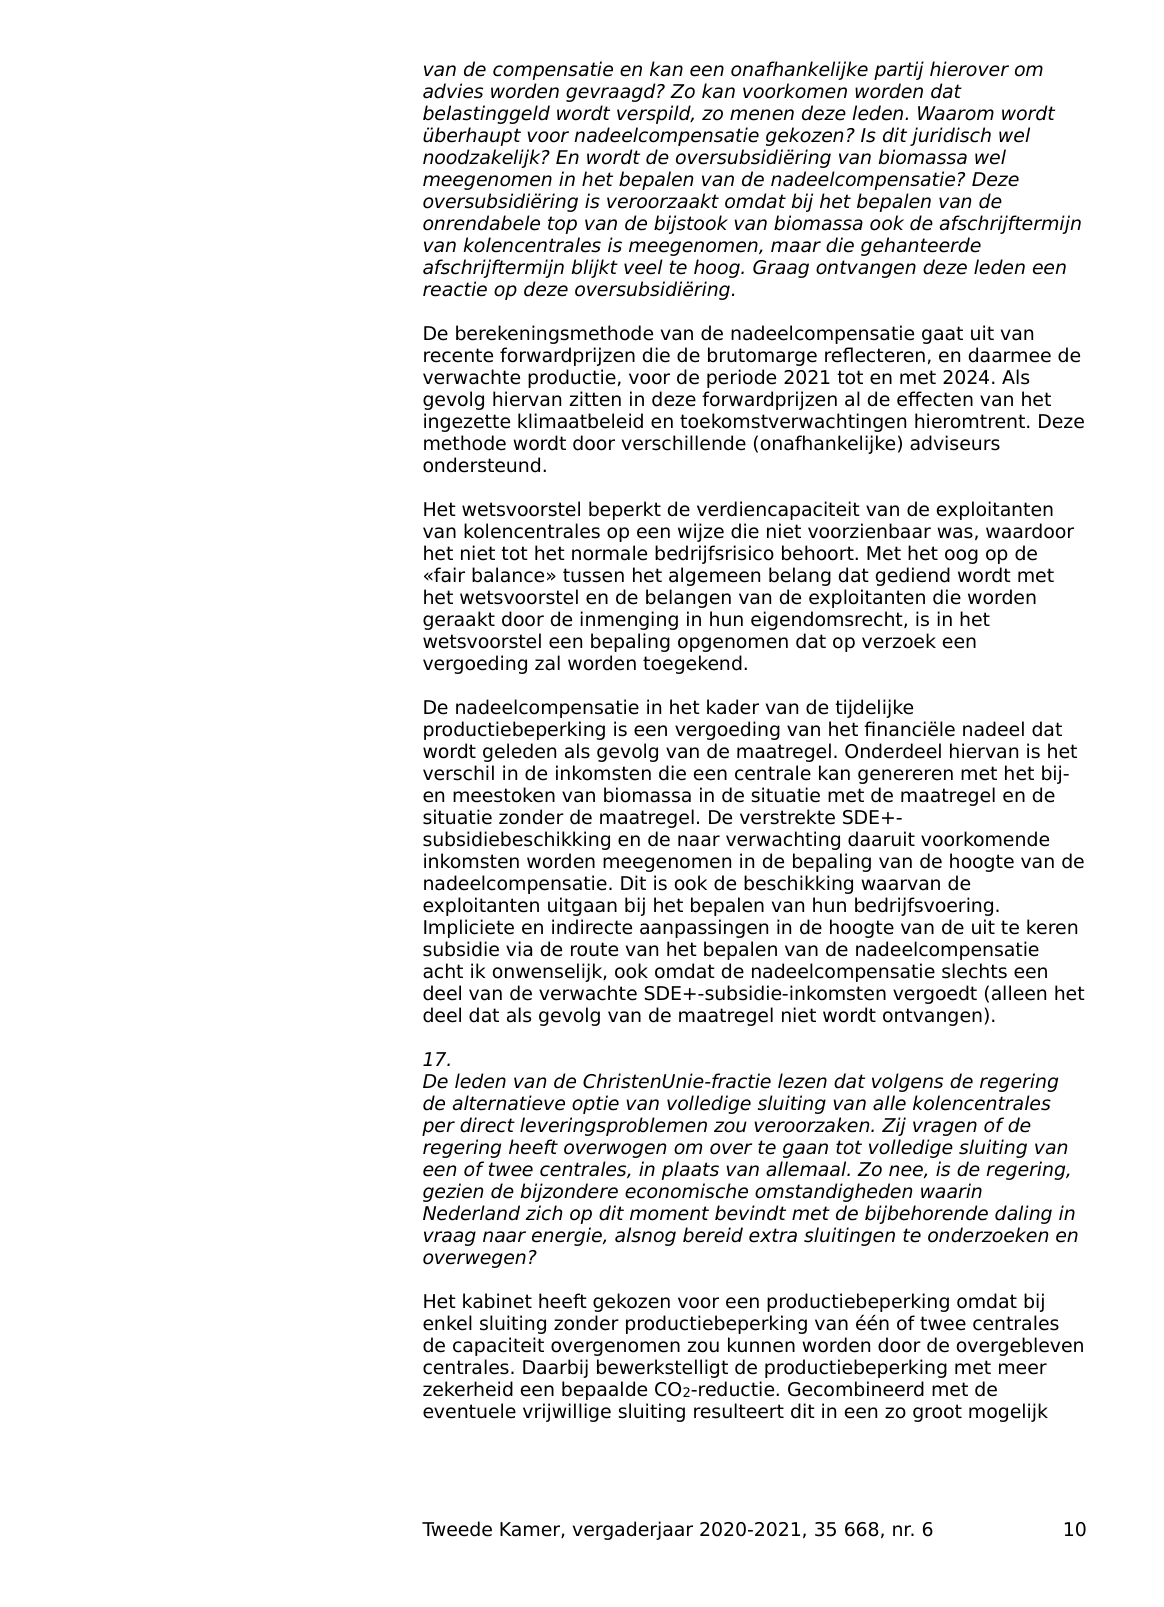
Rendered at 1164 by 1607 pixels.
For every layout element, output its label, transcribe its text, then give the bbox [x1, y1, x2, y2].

text Het kabinet heeft gekozen voor een productiebeperking omdat bij enkel sluiting zonder productiebeperking van één of twee centrales de capaciteit overgenomen zou kunnen worden door de overgebleven centrales. Daarbij bewerkstelligt de productiebeperking met meer zekerheid een bepaalde CO2-reductie. Gecombineerd met de eventuele vrijwillige sluiting resulteert dit in een zo groot mogelijk [422, 1291, 1087, 1423]
text De nadeelcompensatie in het kader van de tijdelijke productiebeperking is een vergoeding van het financiële nadeel dat wordt geleden als gevolg van de maatregel. Onderdeel hiervan is het verschil in de inkomsten die een centrale kan genereren met het bij- en meestoken van biomassa in de situatie met de maatregel en de situatie zonder de maatregel. De verstrekte SDE+-subsidiebeschikking en de naar verwachting daaruit voorkomende inkomsten worden meegenomen in de bepaling van de hoogte van de nadeelcompensatie. Dit is ook de beschikking waarvan de exploitanten uitgaan bij het bepalen van hun bedrijfsvoering. Impliciete en indirecte aanpassingen in de hoogte van de uit te keren subsidie via de route van het bepalen van de nadeelcompensatie acht ik onwenselijk, ook omdat de nadeelcompensatie slechts een deel van de verwachte SDE+-subsidie-inkomsten vergoedt (alleen het deel dat als gevolg van de maatregel niet wordt ontvangen). [422, 697, 1087, 1027]
text 17. [422, 1049, 1087, 1071]
text De berekeningsmethode van de nadeelcompensatie gaat uit van recente forwardprijzen die de brutomarge reflecteren, en daarmee de verwachte productie, voor de periode 2021 tot en met 2024. Als gevolg hiervan zitten in deze forwardprijzen al de effecten van het ingezette klimaatbeleid en toekomstverwachtingen hieromtrent. Deze methode wordt door verschillende (onafhankelijke) adviseurs ondersteund. [422, 323, 1087, 477]
text Het wetsvoorstel beperkt de verdiencapaciteit van de exploitanten van kolencentrales op een wijze die niet voorzienbaar was, waardoor het niet tot het normale bedrijfsrisico behoort. Met het oog op de «fair balance» tussen het algemeen belang dat gediend wordt met het wetsvoorstel en de belangen van de exploitanten die worden geraakt door de inmenging in hun eigendomsrecht, is in het wetsvoorstel een bepaling opgenomen dat op verzoek een vergoeding zal worden toegekend. [422, 499, 1087, 675]
text van de compensatie en kan een onafhankelijke partij hierover om advies worden gevraagd? Zo kan voorkomen worden dat belastinggeld wordt verspild, zo menen deze leden. Waarom wordt überhaupt voor nadeelcompensatie gekozen? Is dit juridisch wel noodzakelijk? En wordt de oversubsidiëring van biomassa wel meegenomen in het bepalen van de nadeelcompensatie? Deze oversubsidiëring is veroorzaakt omdat bij het bepalen van de onrendabele top van de bijstook van biomassa ook de afschrijftermijn van kolencentrales is meegenomen, maar die gehanteerde afschrijftermijn blijkt veel te hoog. Graag ontvangen deze leden een reactie op deze oversubsidiëring. [422, 59, 1087, 301]
text De leden van de ChristenUnie-fractie lezen dat volgens de regering de alternatieve optie van volledige sluiting van alle kolencentrales per direct leveringsproblemen zou veroorzaken. Zij vragen of de regering heeft overwogen om over te gaan tot volledige sluiting van een of twee centrales, in plaats van allemaal. Zo nee, is de regering, gezien de bijzondere economische omstandigheden waarin Nederland zich op dit moment bevindt met de bijbehorende daling in vraag naar energie, alsnog bereid extra sluitingen te onderzoeken en overwegen? [422, 1071, 1087, 1269]
